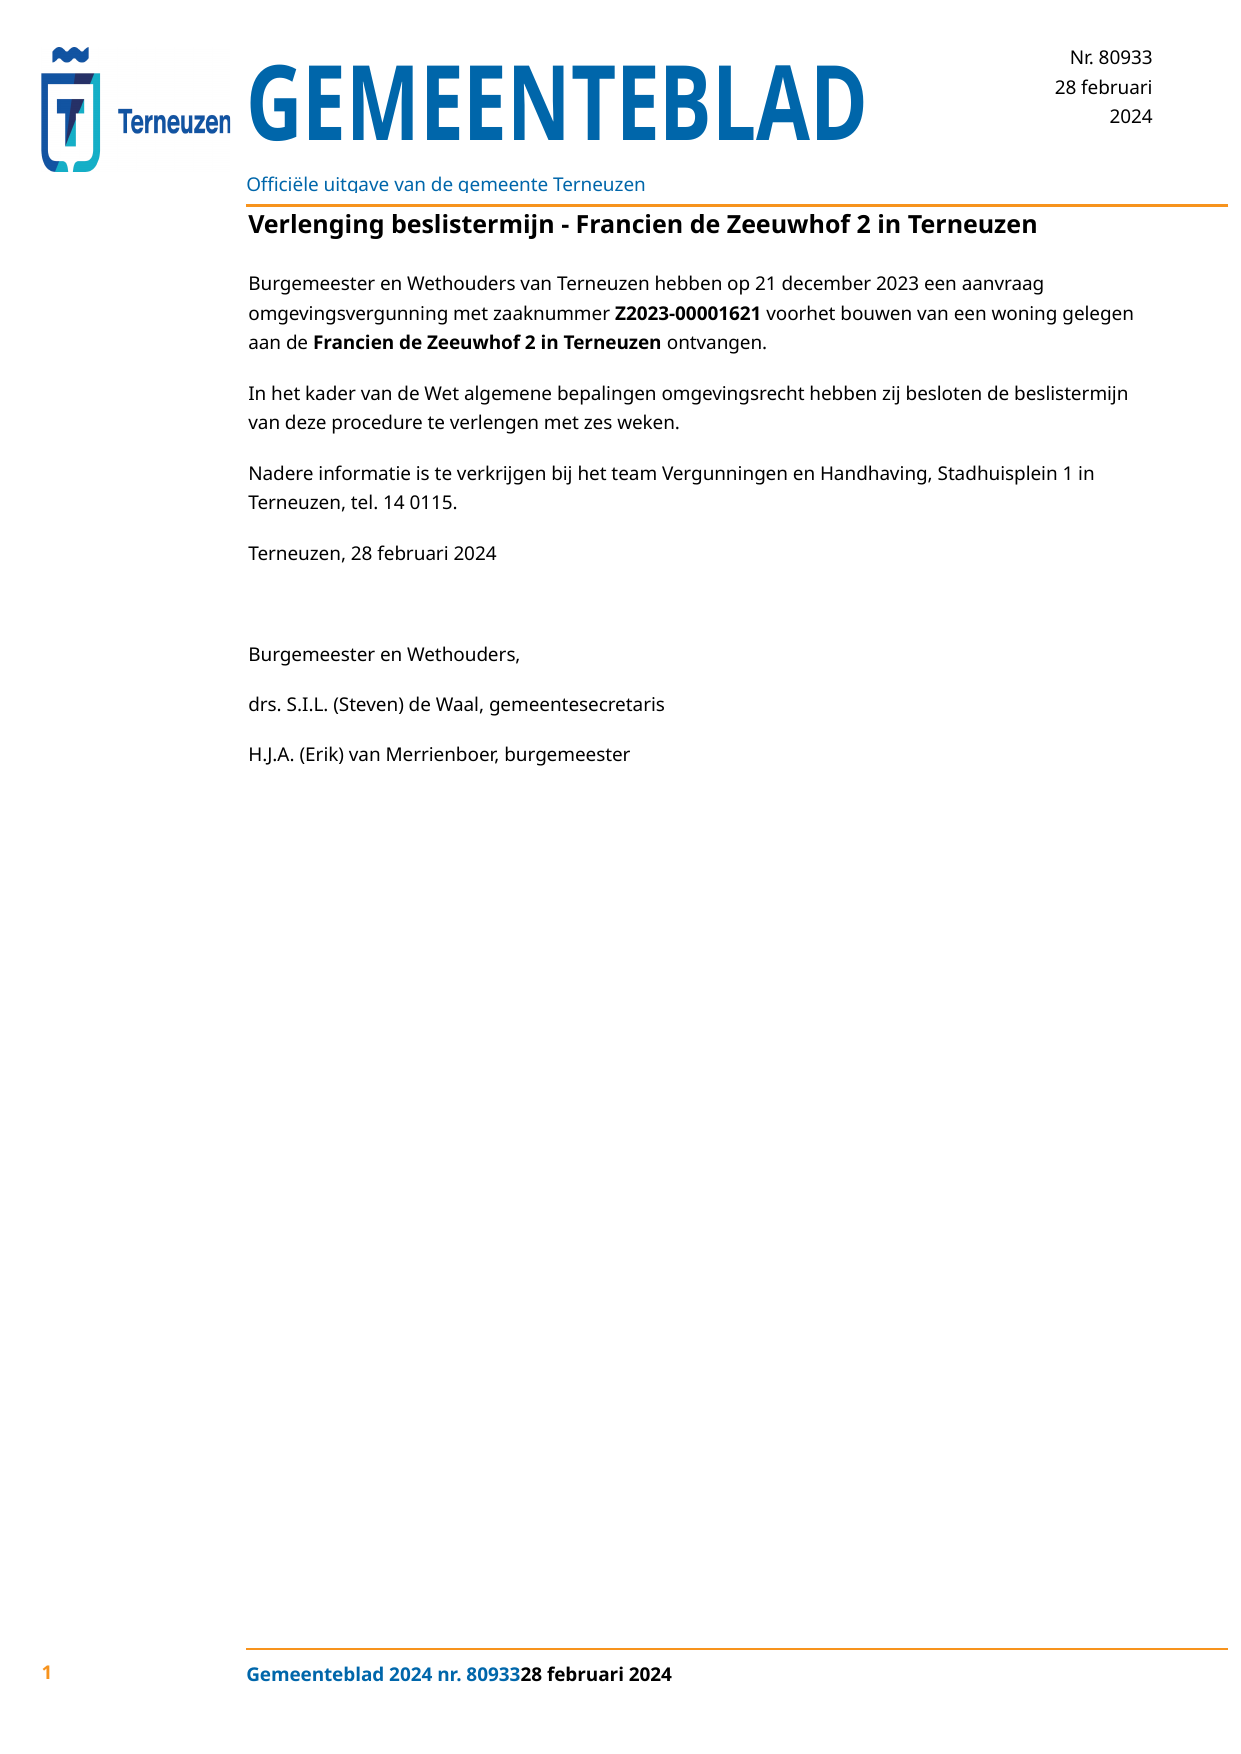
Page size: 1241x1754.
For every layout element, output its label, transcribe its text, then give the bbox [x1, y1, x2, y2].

text Burgemeester en Wethouders van Terneuzen hebben op 21 december 2023 een aanvraag omgevingsvergunning met zaaknummer Z2023-00001621 voorhet bouwen van een woning gelegen aan de Francien de Zeeuwhof 2 in Terneuzen ontvangen. [248, 270, 1152, 355]
picture [41, 47, 231, 172]
text Verlenging beslistermijn - Francien de Zeeuwhof 2 in Terneuzen [248, 207, 1152, 241]
text H.J.A. (Erik) van Merrienboer, burgemeester [248, 742, 1152, 767]
text Burgemeester en Wethouders, [248, 641, 1152, 666]
text drs. S.I.L. (Steven) de Waal, gemeentesecretaris [248, 691, 1152, 717]
text Terneuzen, 28 februari 2024 [248, 540, 1152, 566]
text Nadere informatie is te verkrijgen bij het team Vergunningen en Handhaving, Stadhuisplein 1 in Terneuzen, tel. 14 0115. [248, 460, 1152, 515]
text In het kader van de Wet algemene bepalingen omgevingsrecht hebben zij besloten de beslistermijn van deze procedure te verlengen met zes weken. [248, 380, 1152, 435]
